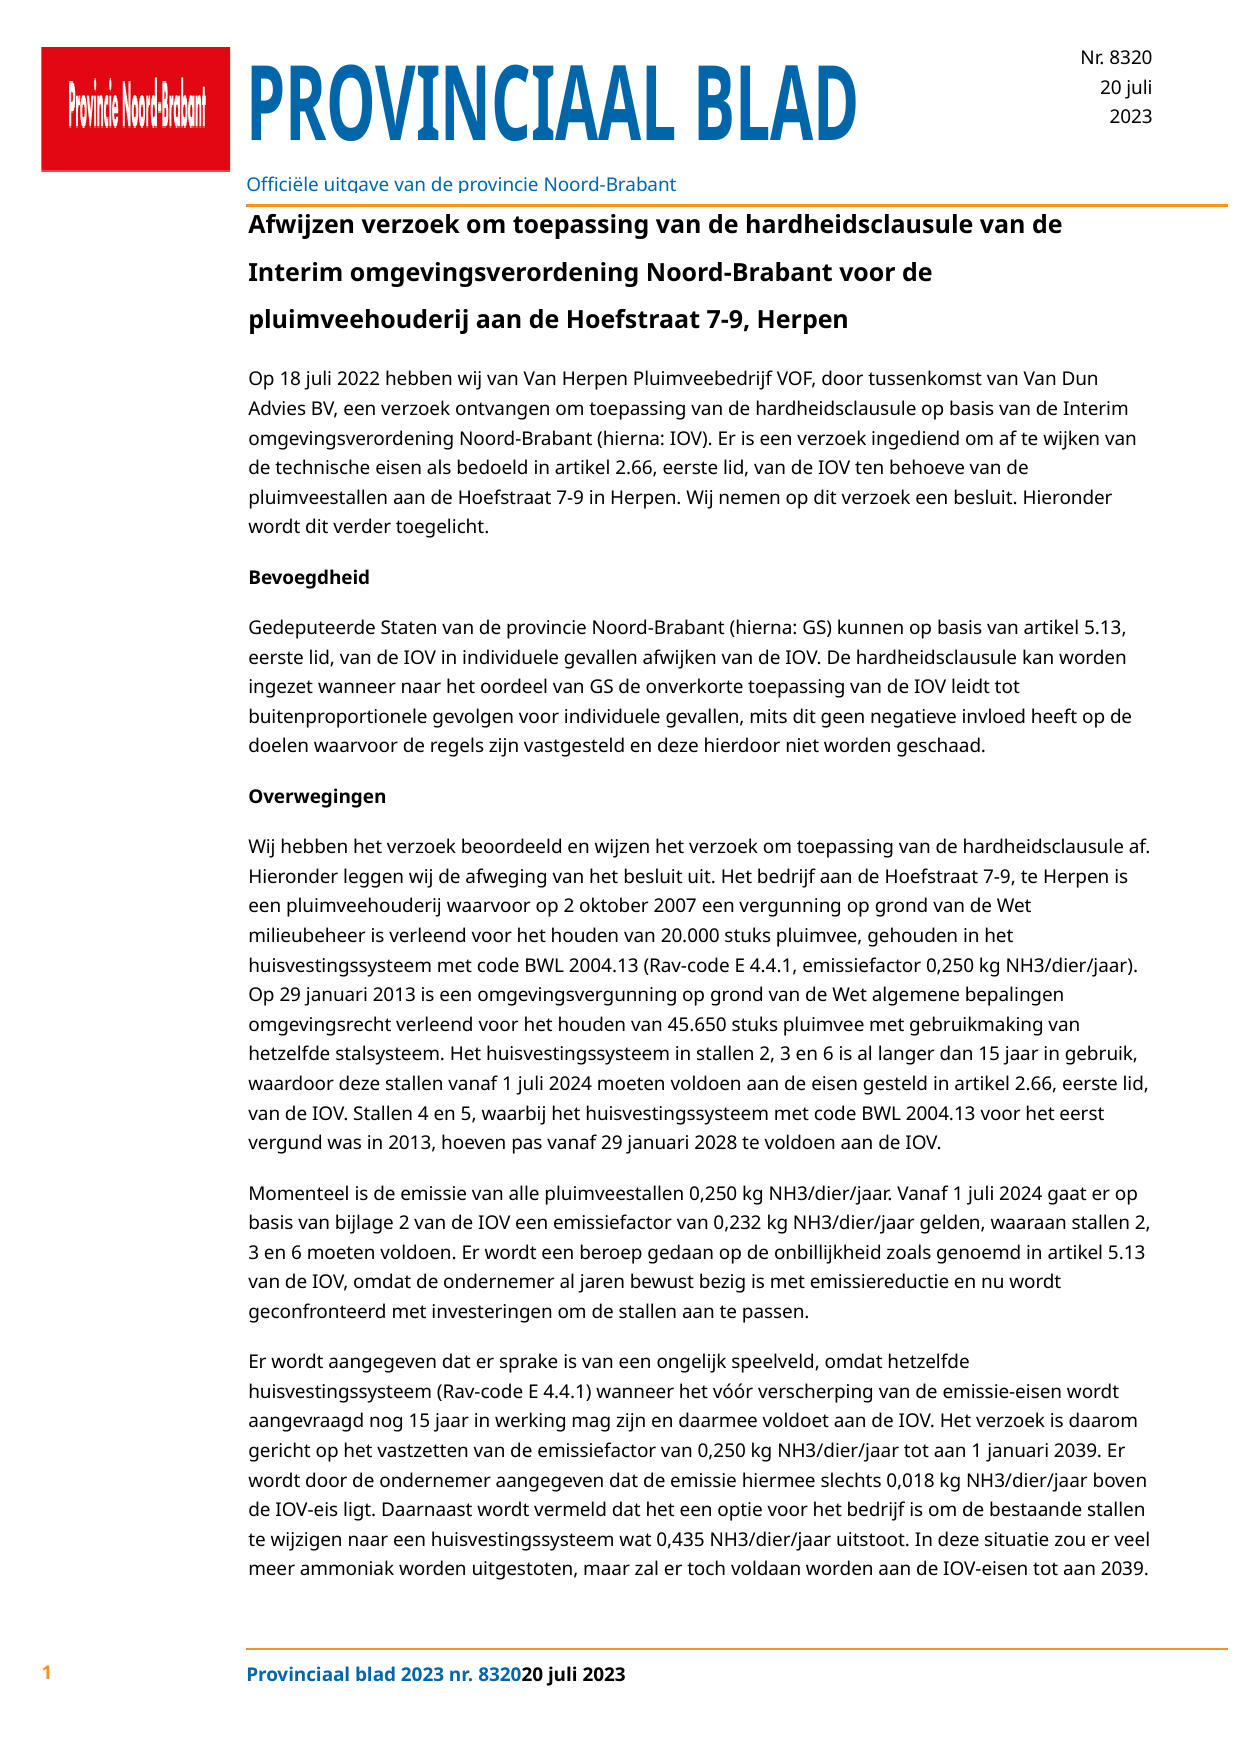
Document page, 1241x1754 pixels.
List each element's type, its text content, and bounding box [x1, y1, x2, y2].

text Momenteel is de emissie van alle pluimveestallen 0,250 kg NH3/dier/jaar. Vanaf 1 juli 2024 gaat er op basis van bijlage 2 van de IOV een emissiefactor van 0,232 kg NH3/dier/jaar gelden, waaraan stallen 2, 3 en 6 moeten voldoen. Er wordt een beroep gedaan op de onbillijkheid zoals genoemd in artikel 5.13 van de IOV, omdat de ondernemer al jaren bewust bezig is met emissiereductie en nu wordt geconfronteerd met investeringen om de stallen aan te passen. [248, 1180, 1152, 1324]
text Op 18 juli 2022 hebben wij van Van Herpen Pluimveebedrijf VOF, door tussenkomst van Van Dun Advies BV, een verzoek ontvangen om toepassing van de hardheidsclausule op basis van de Interim omgevingsverordening Noord-Brabant (hierna: IOV). Er is een verzoek ingediend om af te wijken van de technische eisen als bedoeld in artikel 2.66, eerste lid, van de IOV ten behoeve van de pluimveestallen aan de Hoefstraat 7-9 in Herpen. Wij nemen op dit verzoek een besluit. Hieronder wordt dit verder toegelicht. [248, 366, 1152, 539]
text Bevoegdheid [248, 564, 1152, 589]
text Overwegingen [248, 783, 1152, 809]
text Wij hebben het verzoek beoordeeld en wijzen het verzoek om toepassing van de hardheidsclausule af. Hieronder leggen wij de afweging van het besluit uit. Het bedrijf aan de Hoefstraat 7-9, te Herpen is een pluimveehouderij waarvoor op 2 oktober 2007 een vergunning op grond van de Wet milieubeheer is verleend voor het houden van 20.000 stuks pluimvee, gehouden in het huisvestingssysteem met code BWL 2004.13 (Rav-code E 4.4.1, emissiefactor 0,250 kg NH3/dier/jaar). Op 29 januari 2013 is een omgevingsvergunning op grond van de Wet algemene bepalingen omgevingsrecht verleend voor het houden van 45.650 stuks pluimvee met gebruikmaking van hetzelfde stalsysteem. Het huisvestingssysteem in stallen 2, 3 en 6 is al langer dan 15 jaar in gebruik, waardoor deze stallen vanaf 1 juli 2024 moeten voldoen aan de eisen gesteld in artikel 2.66, eerste lid, van de IOV. Stallen 4 en 5, waarbij het huisvestingssysteem met code BWL 2004.13 voor het eerst vergund was in 2013, hoeven pas vanaf 29 januari 2028 te voldoen aan de IOV. [248, 833, 1152, 1155]
text Er wordt aangegeven dat er sprake is van een ongelijk speelveld, omdat hetzelfde huisvestingssysteem (Rav-code E 4.4.1) wanneer het vóór verscherping van de emissie-eisen wordt aangevraagd nog 15 jaar in werking mag zijn en daarmee voldoet aan de IOV. Het verzoek is daarom gericht op het vastzetten van de emissiefactor van 0,250 kg NH3/dier/jaar tot aan 1 januari 2039. Er wordt door de ondernemer aangegeven dat de emissie hiermee slechts 0,018 kg NH3/dier/jaar boven de IOV-eis ligt. Daarnaast wordt vermeld dat het een optie voor het bedrijf is om de bestaande stallen te wijzigen naar een huisvestingssysteem wat 0,435 NH3/dier/jaar uitstoot. In deze situatie zou er veel meer ammoniak worden uitgestoten, maar zal er toch voldaan worden aan de IOV-eisen tot aan 2039. [248, 1348, 1152, 1581]
picture [41, 47, 231, 172]
text Gedeputeerde Staten van de provincie Noord-Brabant (hierna: GS) kunnen op basis van artikel 5.13, eerste lid, van de IOV in individuele gevallen afwijken van de IOV. De hardheidsclausule kan worden ingezet wanneer naar het oordeel van GS de onverkorte toepassing van de IOV leidt tot buitenproportionele gevolgen voor individuele gevallen, mits dit geen negatieve invloed heeft op de doelen waarvoor de regels zijn vastgesteld en deze hierdoor niet worden geschaad. [248, 614, 1152, 758]
text Afwijzen verzoek om toepassing van de hardheidsclausule van de Interim omgevingsverordening Noord-Brabant voor de pluimveehouderij aan de Hoefstraat 7-9, Herpen [248, 207, 1152, 336]
